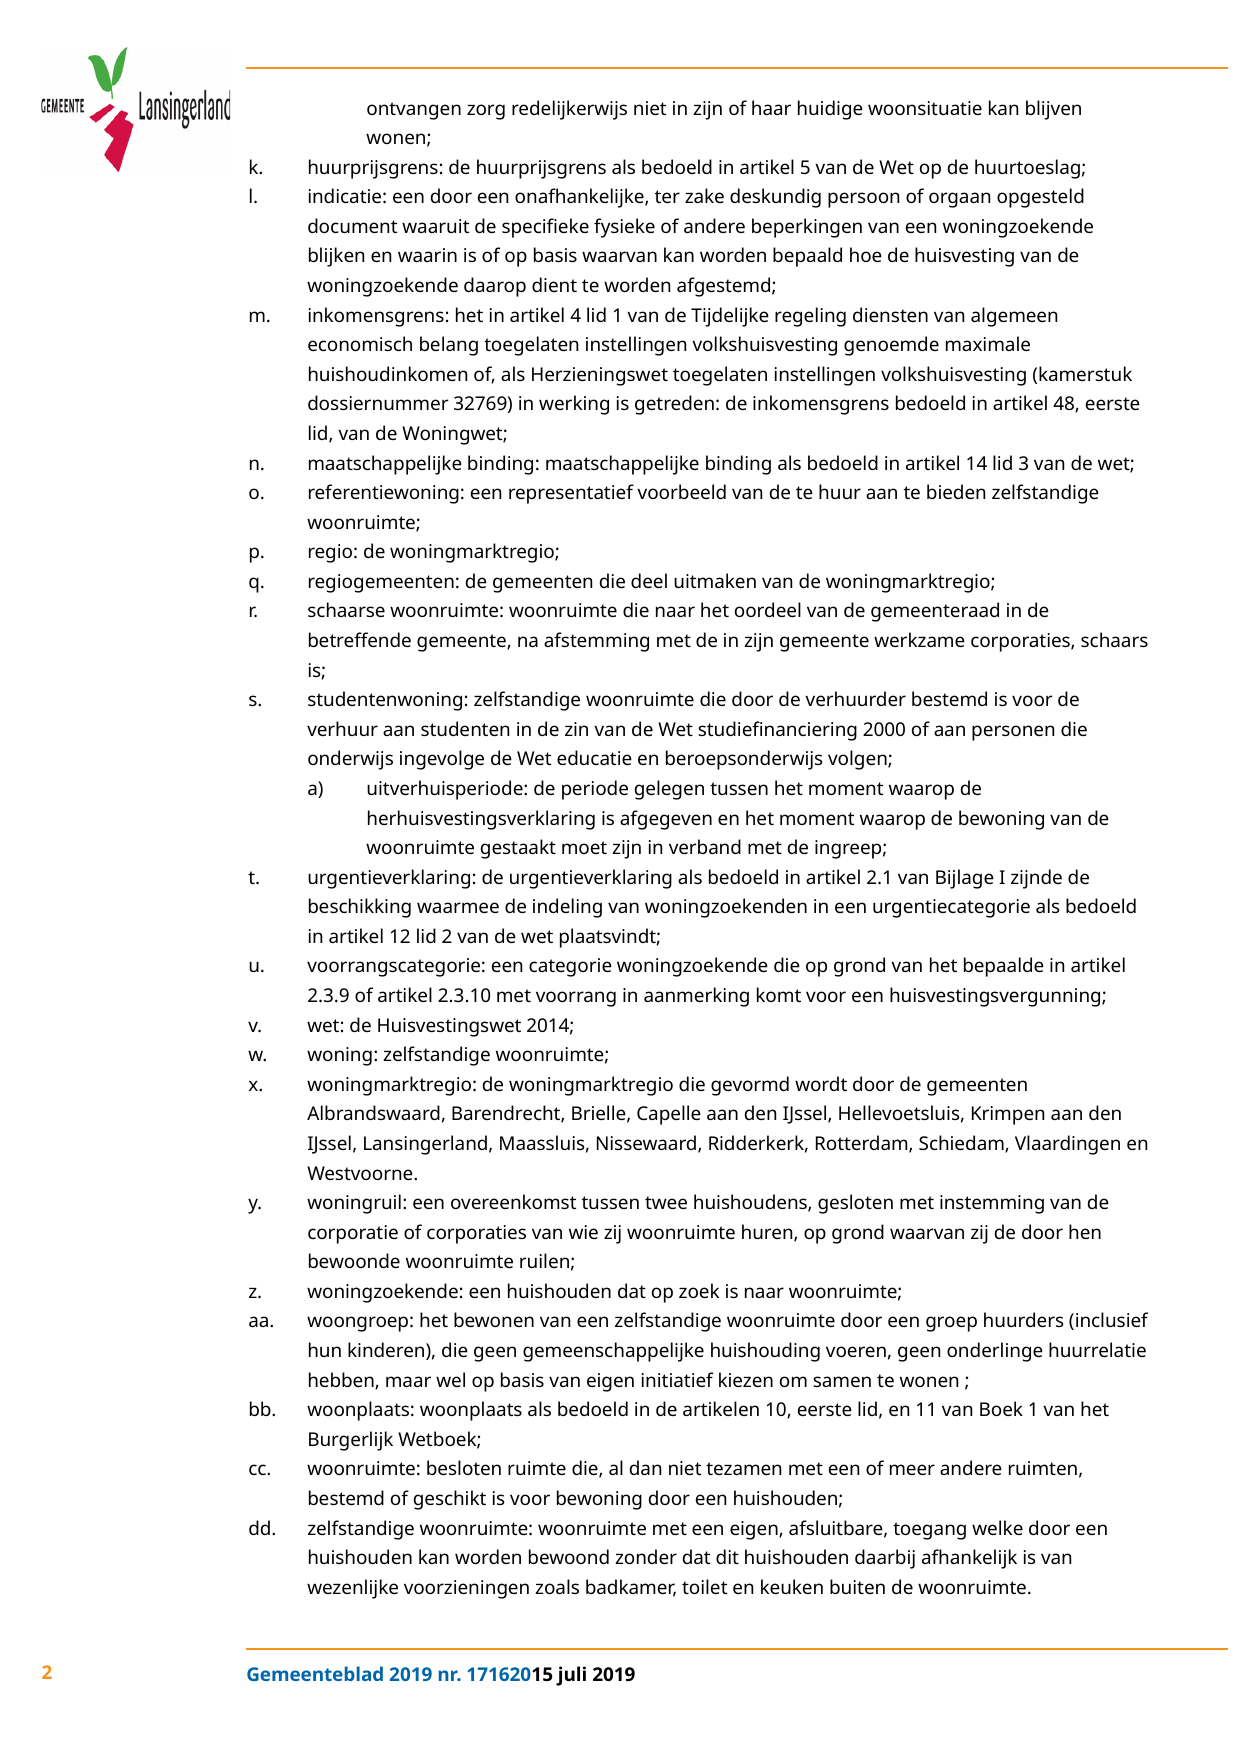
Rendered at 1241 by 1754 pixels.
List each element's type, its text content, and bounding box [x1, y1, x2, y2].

list woning: zelfstandige woonruimte; [248, 1041, 1152, 1067]
picture [41, 47, 231, 172]
list woningruil: een overeenkomst tussen twee huishoudens, gesloten met instemming van de corporatie of corporaties van wie zij woonruimte huren, op grond waarvan zij de door hen bewoonde woonruimte ruilen; [248, 1189, 1152, 1274]
list woonruimte: besloten ruimte die, al dan niet tezamen met een of meer andere ruimten, bestemd of geschikt is voor bewoning door een huishouden; [248, 1456, 1152, 1511]
list referentiewoning: een representatief voorbeeld van de te huur aan te bieden zelfstandige woonruimte; [248, 479, 1152, 535]
list urgentieverklaring: de urgentieverklaring als bedoeld in artikel 2.1 van Bijlage I zijnde de beschikking waarmee de indeling van woningzoekenden in een urgentiecategorie als bedoeld in artikel 12 lid 2 van de wet plaatsvindt; [248, 864, 1152, 949]
list regiogemeenten: de gemeenten die deel uitmaken van de woningmarktregio; [248, 568, 1152, 594]
list maatschappelijke binding: maatschappelijke binding als bedoeld in artikel 14 lid 3 van de wet; [248, 450, 1152, 476]
list indicatie: een door een onafhankelijke, ter zake deskundig persoon of orgaan opgesteld document waaruit de specifieke fysieke of andere beperkingen van een woningzoekende blijken en waarin is of op basis waarvan kan worden bepaald hoe de huisvesting van de woningzoekende daarop dient te worden afgestemd; [248, 183, 1152, 298]
list ontvangen zorg redelijkerwijs niet in zijn of haar huidige woonsituatie kan blijven wonen; [307, 95, 1152, 150]
list zelfstandige woonruimte: woonruimte met een eigen, afsluitbare, toegang welke door een huishouden kan worden bewoond zonder dat dit huishouden daarbij afhankelijk is van wezenlijke voorzieningen zoals badkamer, toilet en keuken buiten de woonruimte. [248, 1515, 1152, 1600]
list voorrangscategorie: een categorie woningzoekende die op grond van het bepaalde in artikel 2.3.9 of artikel 2.3.10 met voorrang in aanmerking komt voor een huisvestingsvergunning; [248, 953, 1152, 1008]
list regio: de woningmarktregio; [248, 538, 1152, 564]
list woongroep: het bewonen van een zelfstandige woonruimte door een groep huurders (inclusief hun kinderen), die geen gemeenschappelijke huishouding voeren, geen onderlinge huurrelatie hebben, maar wel op basis van eigen initiatief kiezen om samen te wonen ; [248, 1308, 1152, 1393]
list studentenwoning: zelfstandige woonruimte die door de verhuurder bestemd is voor de verhuur aan studenten in de zin van de Wet studiefinanciering 2000 of aan personen die onderwijs ingevolge de Wet educatie en beroepsonderwijs volgen; [248, 686, 1152, 771]
list woonplaats: woonplaats als bedoeld in de artikelen 10, eerste lid, en 11 van Boek 1 van het Burgerlijk Wetboek; [248, 1396, 1152, 1452]
list huurprijsgrens: de huurprijsgrens als bedoeld in artikel 5 van de Wet op de huurtoeslag; [248, 154, 1152, 180]
list wet: de Huisvestingswet 2014; [248, 1012, 1152, 1038]
list woningzoekende: een huishouden dat op zoek is naar woonruimte; [248, 1278, 1152, 1304]
list schaarse woonruimte: woonruimte die naar het oordeel van de gemeenteraad in de betreffende gemeente, na afstemming met de in zijn gemeente werkzame corporaties, schaars is; [248, 598, 1152, 683]
list woningmarktregio: de woningmarktregio die gevormd wordt door de gemeenten Albrandswaard, Barendrecht, Brielle, Capelle aan den IJssel, Hellevoetsluis, Krimpen aan den IJssel, Lansingerland, Maassluis, Nissewaard, Ridderkerk, Rotterdam, Schiedam, Vlaardingen en Westvoorne. [248, 1071, 1152, 1186]
list uitverhuisperiode: de periode gelegen tussen het moment waarop de herhuisvestingsverklaring is afgegeven en het moment waarop de bewoning van de woonruimte gestaakt moet zijn in verband met de ingreep; [307, 775, 1152, 860]
list inkomensgrens: het in artikel 4 lid 1 van de Tijdelijke regeling diensten van algemeen economisch belang toegelaten instellingen volkshuisvesting genoemde maximale huishoudinkomen of, als Herzieningswet toegelaten instellingen volkshuisvesting (kamerstuk dossiernummer 32769) in werking is getreden: de inkomensgrens bedoeld in artikel 48, eerste lid, van de Woningwet; [248, 302, 1152, 446]
